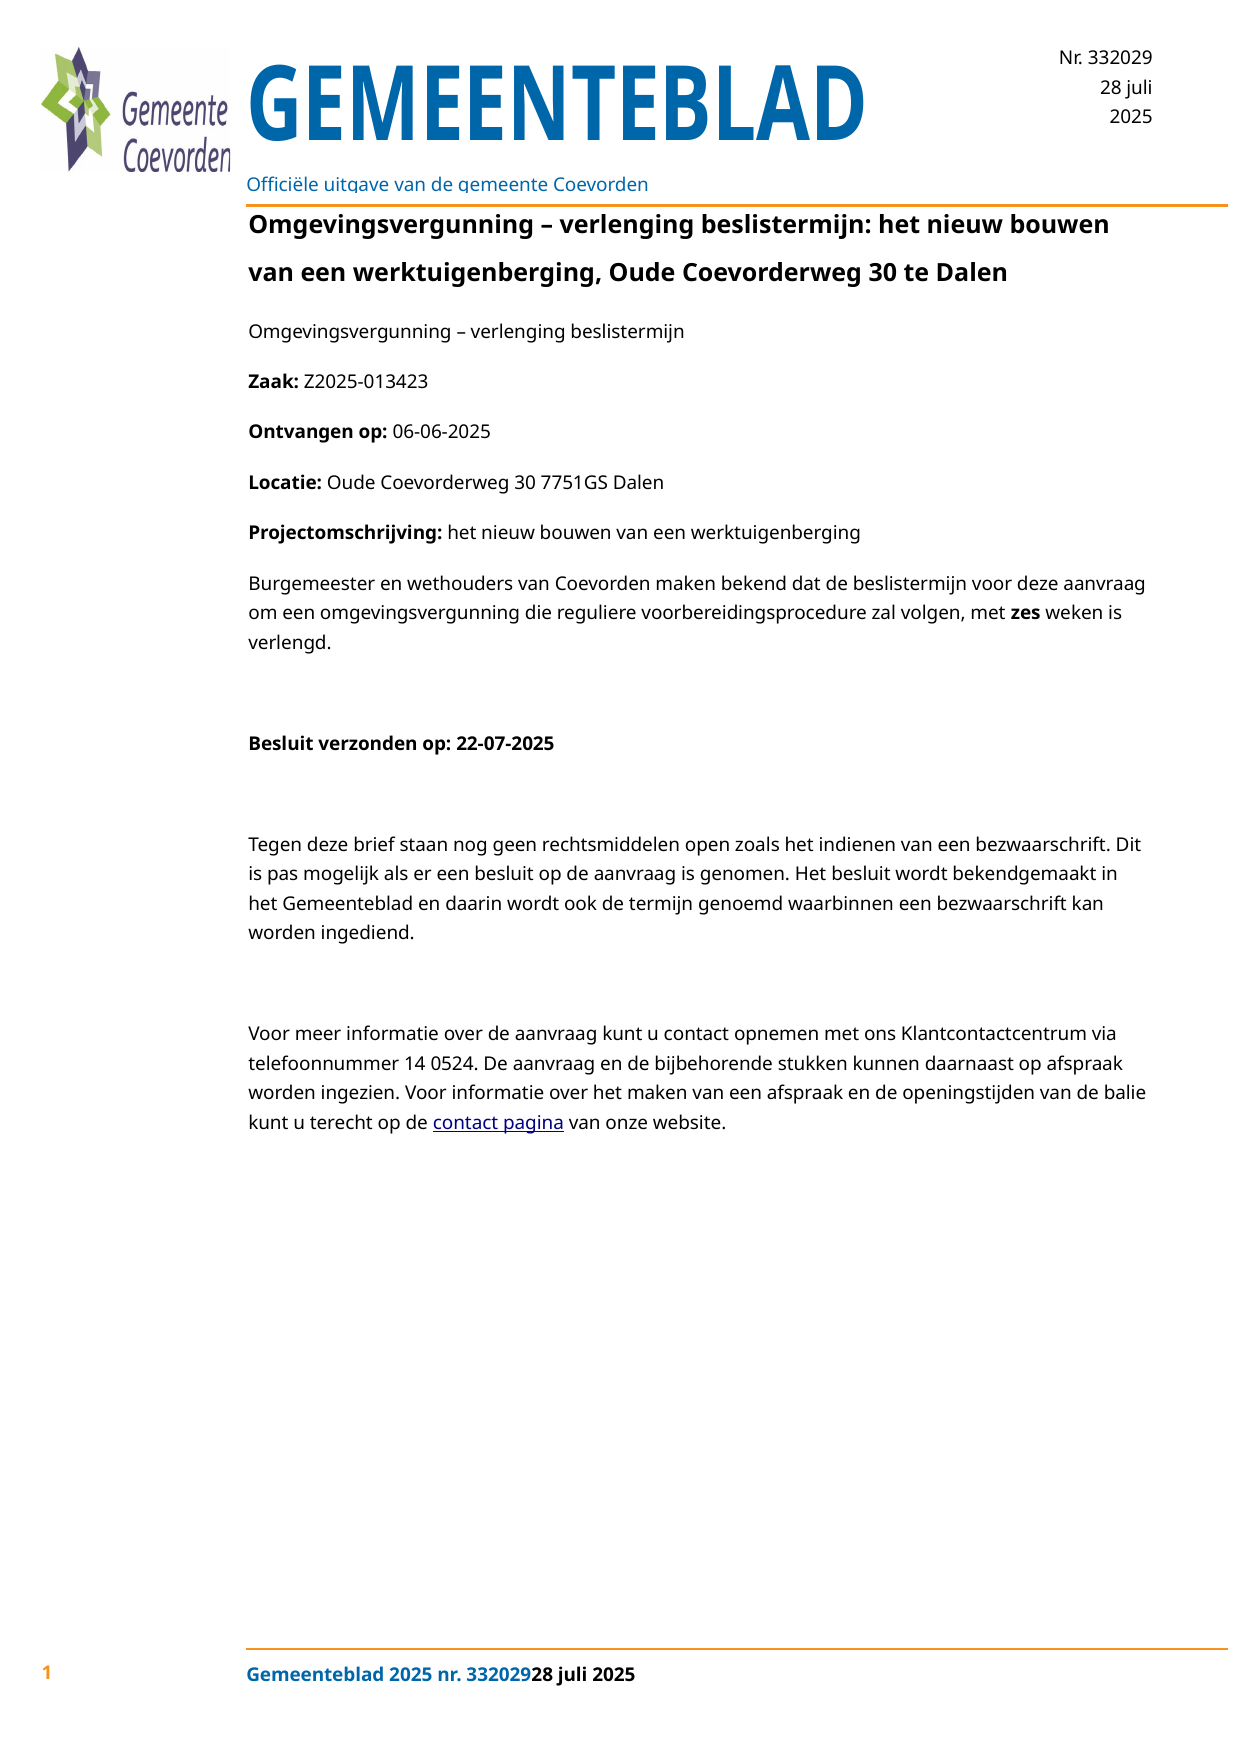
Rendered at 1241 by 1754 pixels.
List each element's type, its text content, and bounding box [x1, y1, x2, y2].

text Projectomschrijving: het nieuw bouwen van een werktuigenberging [248, 519, 1152, 545]
text Omgevingsvergunning – verlenging beslistermijn [248, 318, 1152, 344]
text Ontvangen op: 06-06-2025 [248, 419, 1152, 444]
text Voor meer informatie over de aanvraag kunt u contact opnemen met ons Klantcontactcentrum via telefoonnummer 14 0524. De aanvraag en de bijbehorende stukken kunnen daarnaast op afspraak worden ingezien. Voor informatie over het maken van een afspraak en de openingstijden van de balie kunt u terecht op de contact pagina van onze website. [248, 1020, 1152, 1135]
picture [41, 47, 231, 172]
text Besluit verzonden op: 22-07-2025 [248, 730, 1152, 756]
text Omgevingsvergunning – verlenging beslistermijn: het nieuw bouwen van een werktuigenberging, Oude Coevorderweg 30 te Dalen [248, 207, 1152, 288]
text Locatie: Oude Coevorderweg 30 7751GS Dalen [248, 469, 1152, 495]
text Burgemeester en wethouders van Coevorden maken bekend dat de beslistermijn voor deze aanvraag om een omgevingsvergunning die reguliere voorbereidingsprocedure zal volgen, met zes weken is verlengd. [248, 570, 1152, 655]
text Zaak: Z2025-013423 [248, 368, 1152, 394]
text Tegen deze brief staan nog geen rechtsmiddelen open zoals het indienen van een bezwaarschrift. Dit is pas mogelijk als er een besluit op de aanvraag is genomen. Het besluit wordt bekendgemaakt in het Gemeenteblad en daarin wordt ook de termijn genoemd waarbinnen een bezwaarschrift kan worden ingediend. [248, 831, 1152, 945]
